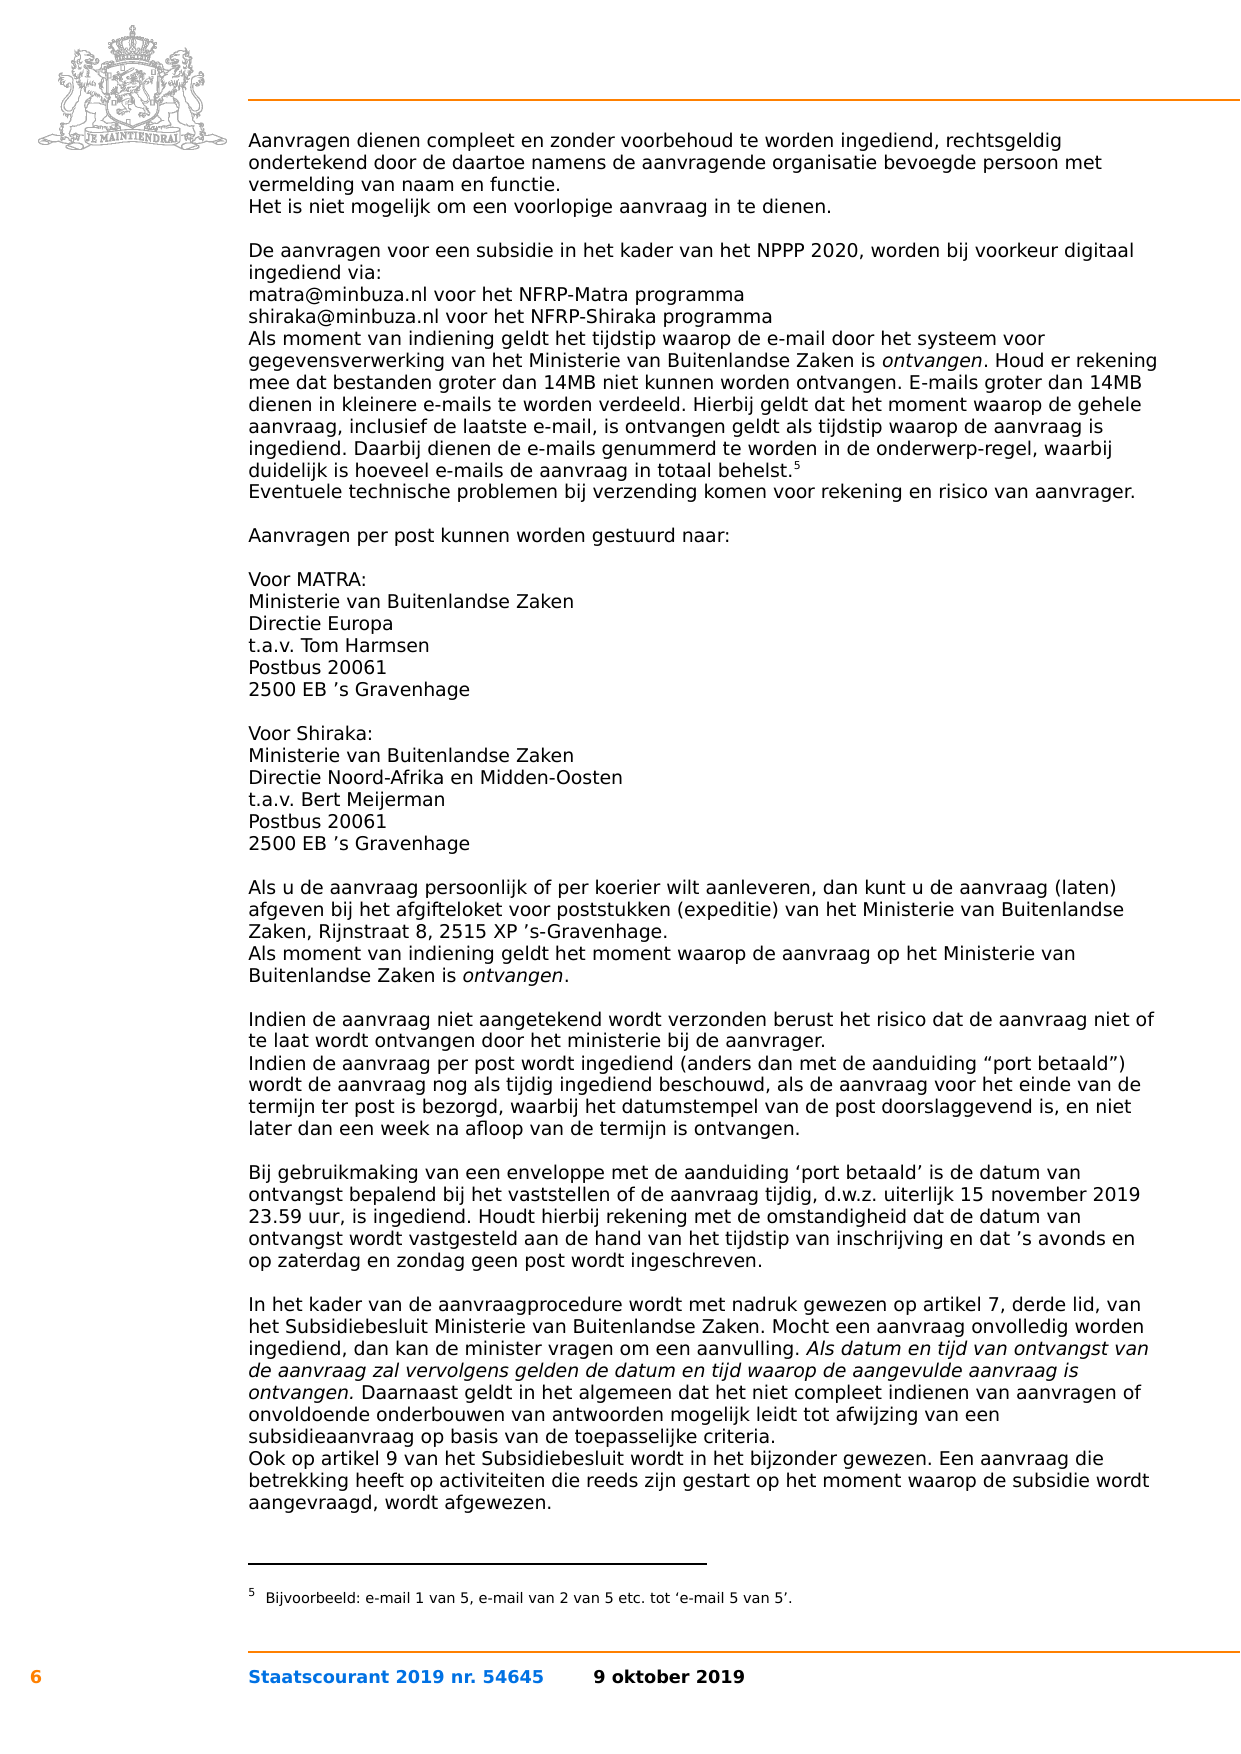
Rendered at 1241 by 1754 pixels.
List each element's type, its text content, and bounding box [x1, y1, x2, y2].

text t.a.v. Tom Harmsen [248, 635, 1163, 657]
text Postbus 20061 [248, 657, 1163, 679]
text Postbus 20061 [248, 811, 1163, 833]
text Als u de aanvraag persoonlijk of per koerier wilt aanleveren, dan kunt u de aanvraag (laten) afgeven bij het afgifteloket voor poststukken (expeditie) van het Ministerie van Buitenlandse Zaken, Rijnstraat 8, 2515 XP ’s-Gravenhage. [248, 877, 1163, 943]
text Voor Shiraka: [248, 723, 1163, 745]
text Bijvoorbeeld: e-mail 1 van 5, e-mail van 2 van 5 etc. tot ‘e-mail 5 van 5’. [248, 1586, 1163, 1608]
text Indien de aanvraag niet aangetekend wordt verzonden berust het risico dat de aanvraag niet of te laat wordt ontvangen door het ministerie bij de aanvrager. [248, 1008, 1163, 1052]
text De aanvragen voor een subsidie in het kader van het NPPP 2020, worden bij voorkeur digitaal ingediend via: [248, 240, 1163, 284]
text Als moment van indiening geldt het tijdstip waarop de e-mail door het systeem voor gegevensverwerking van het Ministerie van Buitenlandse Zaken is ontvangen. Houd er rekening mee dat bestanden groter dan 14MB niet kunnen worden ontvangen. E‑mails groter dan 14MB dienen in kleinere e-mails te worden verdeeld. Hierbij geldt dat het moment waarop de gehele aanvraag, inclusief de laatste e-mail, is ontvangen geldt als tijdstip waarop de aanvraag is ingediend. Daarbij dienen de e-mails genummerd te worden in de onderwerp-regel, waarbij duidelijk is hoeveel e-mails de aanvraag in totaal behelst. [248, 328, 1163, 481]
text shiraka@minbuza.nl voor het NFRP-Shiraka programma [248, 306, 1163, 328]
text Ministerie van Buitenlandse Zaken [248, 745, 1163, 767]
text Aanvragen per post kunnen worden gestuurd naar: [248, 525, 1163, 547]
text Indien de aanvraag per post wordt ingediend (anders dan met de aanduiding “port betaald”) wordt de aanvraag nog als tijdig ingediend beschouwd, als de aanvraag voor het einde van de termijn ter post is bezorgd, waarbij het datumstempel van de post doorslaggevend is, en niet later dan een week na afloop van de termijn is ontvangen. [248, 1052, 1163, 1140]
text Directie Noord-Afrika en Midden-Oosten [248, 767, 1163, 789]
text Directie Europa [248, 613, 1163, 635]
text Ook op artikel 9 van het Subsidiebesluit wordt in het bijzonder gewezen. Een aanvraag die betrekking heeft op activiteiten die reeds zijn gestart op het moment waarop de subsidie wordt aangevraagd, wordt afgewezen. [248, 1448, 1163, 1514]
text Het is niet mogelijk om een voorlopige aanvraag in te dienen. [248, 196, 1163, 218]
text Ministerie van Buitenlandse Zaken [248, 591, 1163, 613]
text Aanvragen dienen compleet en zonder voorbehoud te worden ingediend, rechtsgeldig ondertekend door de daartoe namens de aanvragende organisatie bevoegde persoon met vermelding van naam en functie. [248, 130, 1163, 196]
text Eventuele technische problemen bij verzending komen voor rekening en risico van aanvrager. [248, 481, 1163, 503]
text 2500 EB ’s Gravenhage [248, 833, 1163, 855]
text 2500 EB ’s Gravenhage [248, 679, 1163, 701]
text Voor MATRA: [248, 569, 1163, 591]
text t.a.v. Bert Meijerman [248, 789, 1163, 811]
text Bij gebruikmaking van een enveloppe met de aanduiding ‘port betaald’ is de datum van ontvangst bepalend bij het vaststellen of de aanvraag tijdig, d.w.z. uiterlijk 15 november 2019 23.59 uur, is ingediend. Houdt hierbij rekening met de omstandigheid dat de datum van ontvangst wordt vastgesteld aan de hand van het tijdstip van inschrijving en dat ’s avonds en op zaterdag en zondag geen post wordt ingeschreven. [248, 1162, 1163, 1272]
text In het kader van de aanvraagprocedure wordt met nadruk gewezen op artikel 7, derde lid, van het Subsidiebesluit Ministerie van Buitenlandse Zaken. Mocht een aanvraag onvolledig worden ingediend, dan kan de minister vragen om een aanvulling. Als datum en tijd van ontvangst van de aanvraag zal vervolgens gelden de datum en tijd waarop de aangevulde aanvraag is ontvangen. Daarnaast geldt in het algemeen dat het niet compleet indienen van aanvragen of onvoldoende onderbouwen van antwoorden mogelijk leidt tot afwijzing van een subsidieaanvraag op basis van de toepasselijke criteria. [248, 1294, 1163, 1448]
text Als moment van indiening geldt het moment waarop de aanvraag op het Ministerie van Buitenlandse Zaken is ontvangen. [248, 943, 1163, 987]
text matra@minbuza.nl voor het NFRP-Matra programma [248, 284, 1163, 306]
picture [38, 25, 227, 150]
